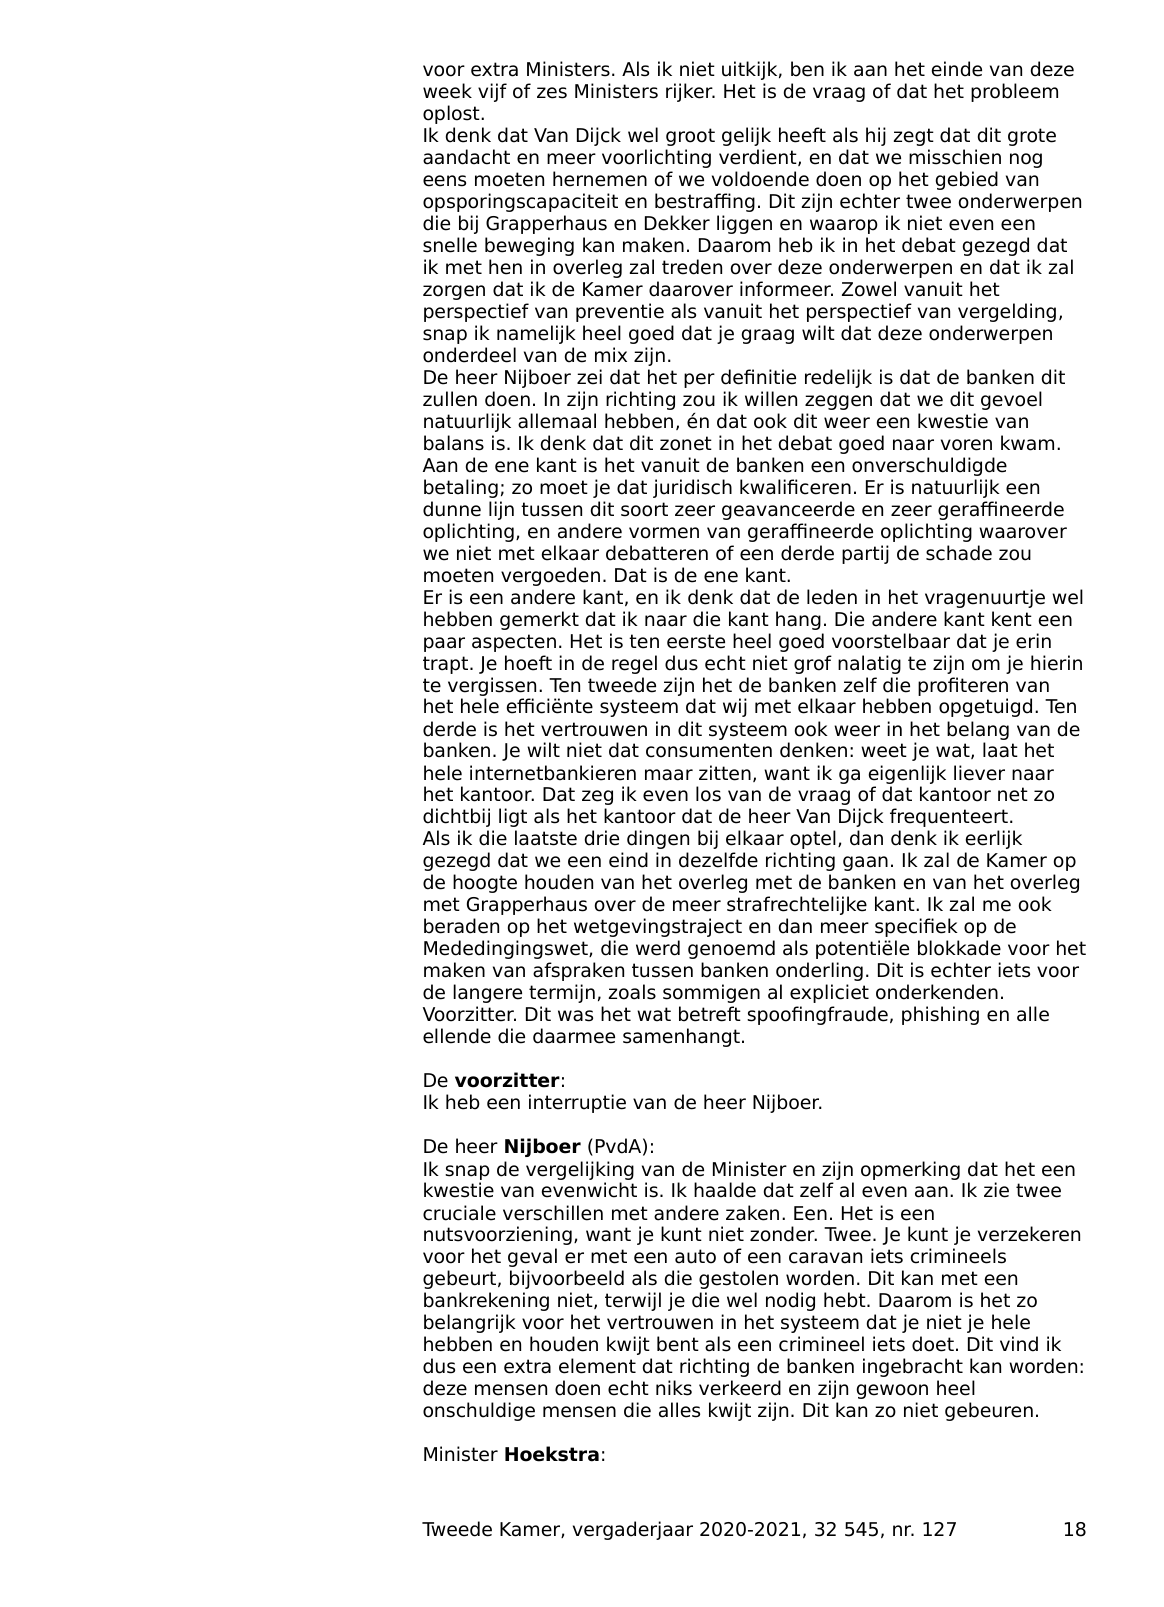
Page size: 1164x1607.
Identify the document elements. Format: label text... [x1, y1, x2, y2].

text Ik snap de vergelijking van de Minister en zijn opmerking dat het een kwestie van evenwicht is. Ik haalde dat zelf al even aan. Ik zie twee cruciale verschillen met andere zaken. Een. Het is een nutsvoorziening, want je kunt niet zonder. Twee. Je kunt je verzekeren voor het geval er met een auto of een caravan iets crimineels gebeurt, bijvoorbeeld als die gestolen worden. Dit kan met een bankrekening niet, terwijl je die wel nodig hebt. Daarom is het zo belangrijk voor het vertrouwen in het systeem dat je niet je hele hebben en houden kwijt bent als een crimineel iets doet. Dit vind ik dus een extra element dat richting de banken ingebracht kan worden: deze mensen doen echt niks verkeerd en zijn gewoon heel onschuldige mensen die alles kwijt zijn. Dit kan zo niet gebeuren. [422, 1158, 1087, 1422]
text Ik denk dat Van Dijck wel groot gelijk heeft als hij zegt dat dit grote aandacht en meer voorlichting verdient, en dat we misschien nog eens moeten hernemen of we voldoende doen op het gebied van opsporingscapaciteit en bestraffing. Dit zijn echter twee onderwerpen die bij Grapperhaus en Dekker liggen en waarop ik niet even een snelle beweging kan maken. Daarom heb ik in het debat gezegd dat ik met hen in overleg zal treden over deze onderwerpen en dat ik zal zorgen dat ik de Kamer daarover informeer. Zowel vanuit het perspectief van preventie als vanuit het perspectief van vergelding, snap ik namelijk heel goed dat je graag wilt dat deze onderwerpen onderdeel van de mix zijn. [422, 125, 1087, 367]
text Ik heb een interruptie van de heer Nijboer. [422, 1092, 1087, 1114]
text De voorzitter: [422, 1070, 1087, 1092]
text voor extra Ministers. Als ik niet uitkijk, ben ik aan het einde van deze week vijf of zes Ministers rijker. Het is de vraag of dat het probleem oplost. [422, 59, 1087, 125]
text Minister Hoekstra: [422, 1444, 1087, 1466]
text De heer Nijboer zei dat het per definitie redelijk is dat de banken dit zullen doen. In zijn richting zou ik willen zeggen dat we dit gevoel natuurlijk allemaal hebben, én dat ook dit weer een kwestie van balans is. Ik denk dat dit zonet in het debat goed naar voren kwam. Aan de ene kant is het vanuit de banken een onverschuldigde betaling; zo moet je dat juridisch kwalificeren. Er is natuurlijk een dunne lijn tussen dit soort zeer geavanceerde en zeer geraffineerde oplichting, en andere vormen van geraffineerde oplichting waarover we niet met elkaar debatteren of een derde partij de schade zou moeten vergoeden. Dat is de ene kant. [422, 367, 1087, 587]
text Er is een andere kant, en ik denk dat de leden in het vragenuurtje wel hebben gemerkt dat ik naar die kant hang. Die andere kant kent een paar aspecten. Het is ten eerste heel goed voorstelbaar dat je erin trapt. Je hoeft in de regel dus echt niet grof nalatig te zijn om je hierin te vergissen. Ten tweede zijn het de banken zelf die profiteren van het hele efficiënte systeem dat wij met elkaar hebben opgetuigd. Ten derde is het vertrouwen in dit systeem ook weer in het belang van de banken. Je wilt niet dat consumenten denken: weet je wat, laat het hele internetbankieren maar zitten, want ik ga eigenlijk liever naar het kantoor. Dat zeg ik even los van de vraag of dat kantoor net zo dichtbij ligt als het kantoor dat de heer Van Dijck frequenteert. [422, 587, 1087, 828]
text De heer Nijboer (PvdA): [422, 1136, 1087, 1158]
text Als ik die laatste drie dingen bij elkaar optel, dan denk ik eerlijk gezegd dat we een eind in dezelfde richting gaan. Ik zal de Kamer op de hoogte houden van het overleg met de banken en van het overleg met Grapperhaus over de meer strafrechtelijke kant. Ik zal me ook beraden op het wetgevingstraject en dan meer specifiek op de Mededingingswet, die werd genoemd als potentiële blokkade voor het maken van afspraken tussen banken onderling. Dit is echter iets voor de langere termijn, zoals sommigen al expliciet onderkenden. [422, 828, 1087, 1004]
text Voorzitter. Dit was het wat betreft spoofingfraude, phishing en alle ellende die daarmee samenhangt. [422, 1004, 1087, 1048]
